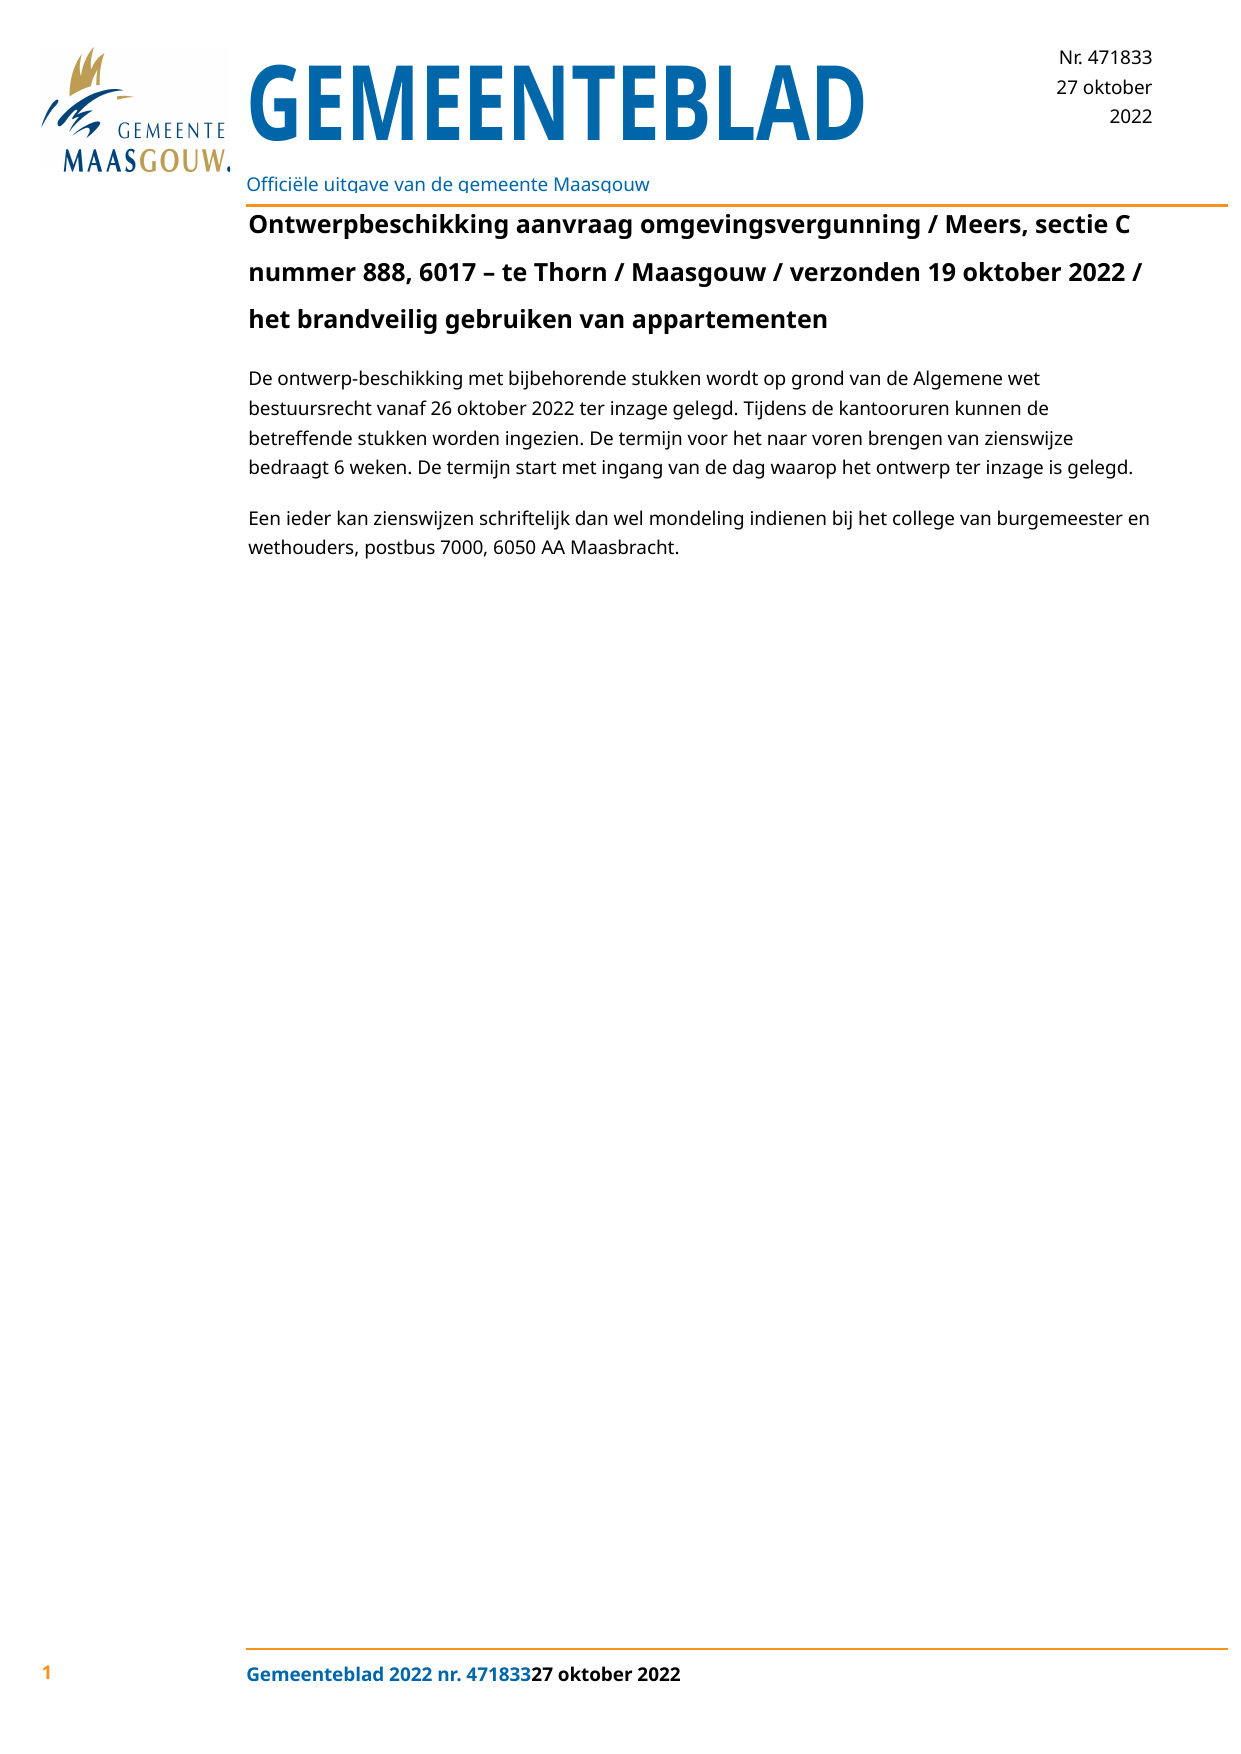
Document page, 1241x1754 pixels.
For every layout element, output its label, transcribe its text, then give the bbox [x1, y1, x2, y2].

picture [41, 47, 231, 172]
text Ontwerpbeschikking aanvraag omgevingsvergunning / Meers, sectie C nummer 888, 6017 – te Thorn / Maasgouw / verzonden 19 oktober 2022 / het brandveilig gebruiken van appartementen [248, 207, 1152, 336]
text De ontwerp-beschikking met bijbehorende stukken wordt op grond van de Algemene wet bestuursrecht vanaf 26 oktober 2022 ter inzage gelegd. Tijdens de kantooruren kunnen de betreffende stukken worden ingezien. De termijn voor het naar voren brengen van zienswijze bedraagt 6 weken. De termijn start met ingang van de dag waarop het ontwerp ter inzage is gelegd. [248, 366, 1152, 480]
text Een ieder kan zienswijzen schriftelijk dan wel mondeling indienen bij het college van burgemeester en wethouders, postbus 7000, 6050 AA Maasbracht. [248, 505, 1152, 560]
